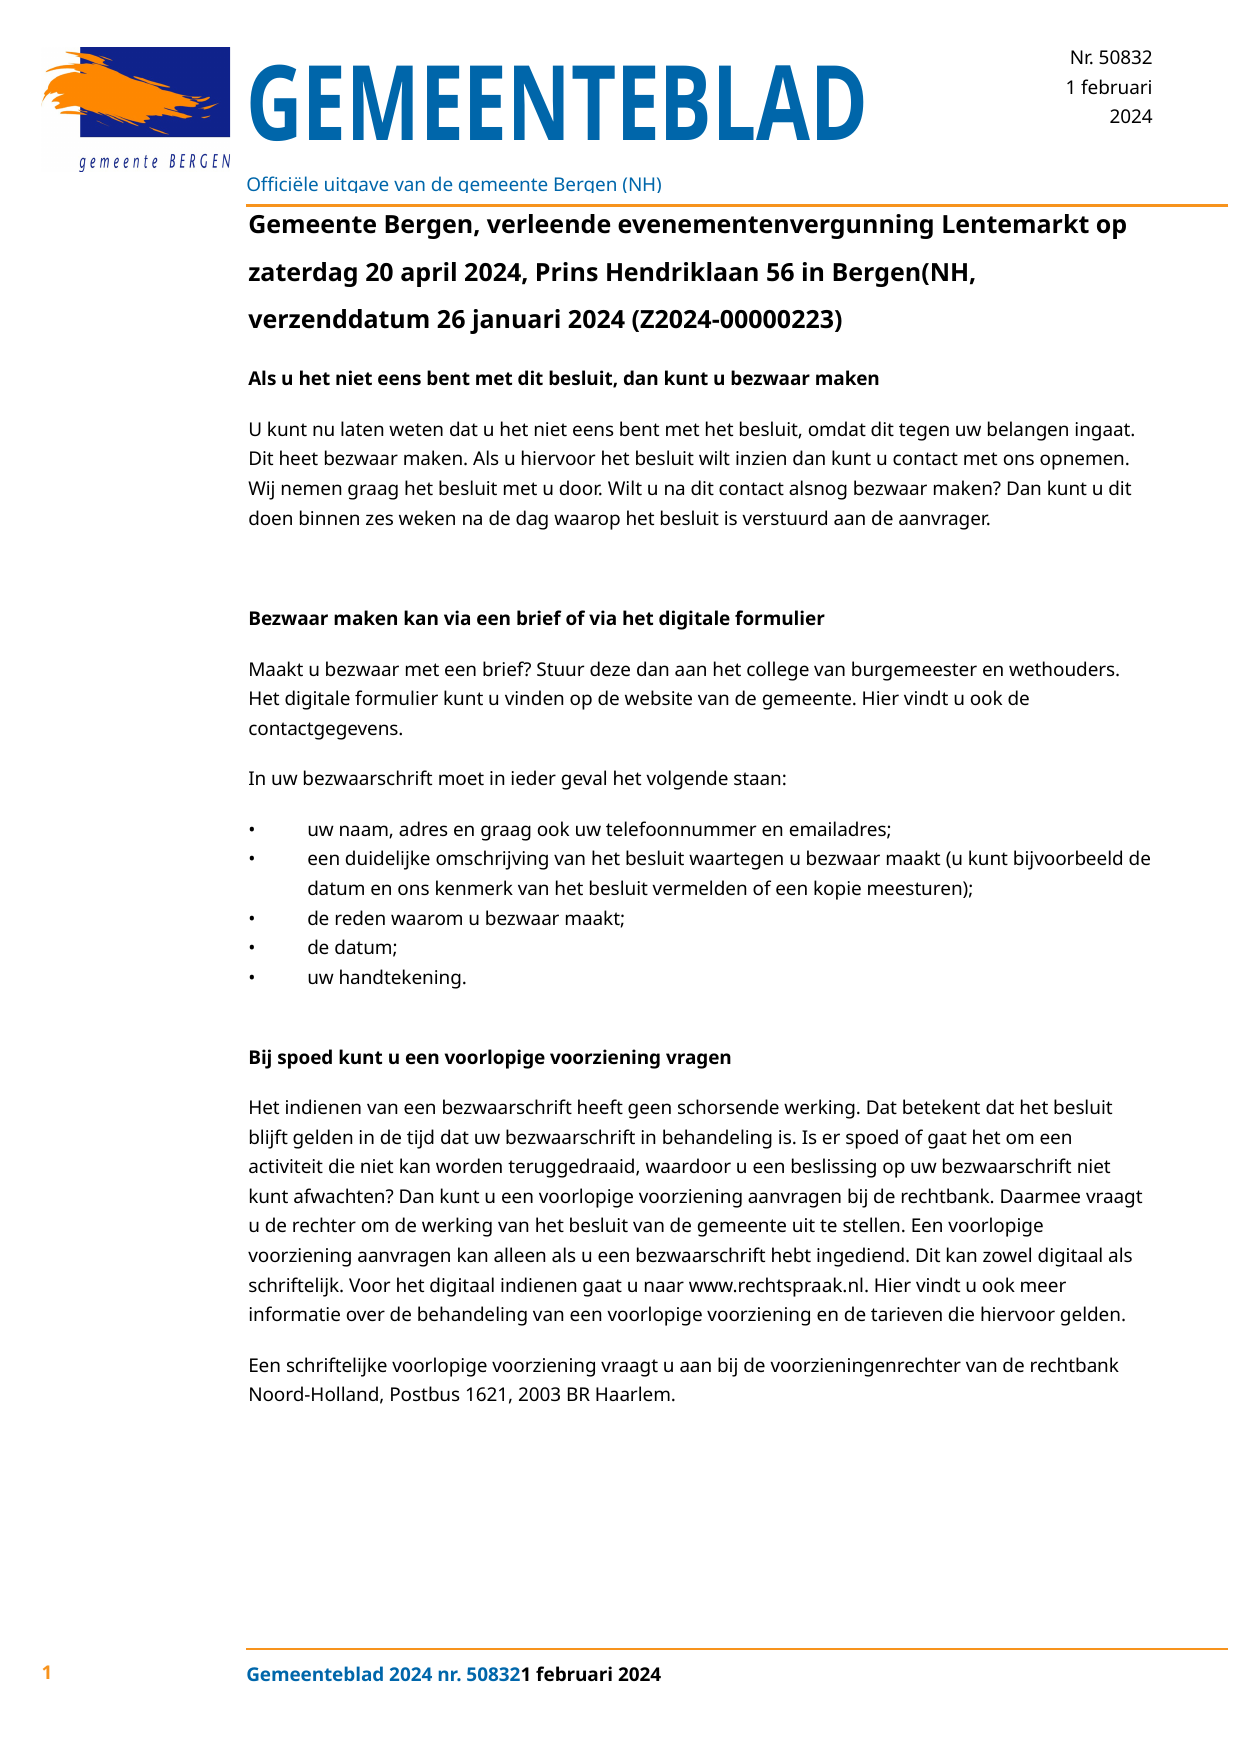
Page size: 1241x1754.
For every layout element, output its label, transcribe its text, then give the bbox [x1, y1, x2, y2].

list uw naam, adres en graag ook uw telefoonnummer en emailadres; [248, 816, 1152, 842]
text Het indienen van een bezwaarschrift heeft geen schorsende werking. Dat betekent dat het besluit blijft gelden in de tijd dat uw bezwaarschrift in behandeling is. Is er spoed of gaat het om een activiteit die niet kan worden teruggedraaid, waardoor u een beslissing op uw bezwaarschrift niet kunt afwachten? Dan kunt u een voorlopige voorziening aanvragen bij de rechtbank. Daarmee vraagt u de rechter om de werking van het besluit van de gemeente uit te stellen. Een voorlopige voorziening aanvragen kan alleen als u een bezwaarschrift hebt ingediend. Dit kan zowel digitaal als schriftelijk. Voor het digitaal indienen gaat u naar www.rechtspraak.nl. Hier vindt u ook meer informatie over de behandeling van een voorlopige voorziening en de tarieven die hiervoor gelden. [248, 1094, 1152, 1327]
text Maakt u bezwaar met een brief? Stuur deze dan aan het college van burgemeester en wethouders. Het digitale formulier kunt u vinden op de website van de gemeente. Hier vindt u ook de contactgegevens. [248, 656, 1152, 741]
list de datum; [248, 934, 1152, 960]
list de reden waarom u bezwaar maakt; [248, 905, 1152, 930]
text Gemeente Bergen, verleende evenementenvergunning Lentemarkt op zaterdag 20 april 2024, Prins Hendriklaan 56 in Bergen(NH, verzenddatum 26 januari 2024 (Z2024-00000223) [248, 207, 1152, 336]
list uw handtekening. [248, 964, 1152, 989]
text Bezwaar maken kan via een brief of via het digitale formulier [248, 606, 1152, 631]
list een duidelijke omschrijving van het besluit waartegen u bezwaar maakt (u kunt bijvoorbeeld de datum en ons kenmerk van het besluit vermelden of een kopie meesturen); [248, 846, 1152, 901]
text Als u het niet eens bent met dit besluit, dan kunt u bezwaar maken [248, 366, 1152, 391]
picture [41, 47, 231, 172]
text Een schriftelijke voorlopige voorziening vraagt u aan bij de voorzieningenrechter van de rechtbank Noord-Holland, Postbus 1621, 2003 BR Haarlem. [248, 1352, 1152, 1407]
text In uw bezwaarschrift moet in ieder geval het volgende staan: [248, 766, 1152, 791]
text Bij spoed kunt u een voorlopige voorziening vragen [248, 1044, 1152, 1069]
text U kunt nu laten weten dat u het niet eens bent met het besluit, omdat dit tegen uw belangen ingaat. Dit heet bezwaar maken. Als u hiervoor het besluit wilt inzien dan kunt u contact met ons opnemen. Wij nemen graag het besluit met u door. Wilt u na dit contact alsnog bezwaar maken? Dan kunt u dit doen binnen zes weken na de dag waarop het besluit is verstuurd aan de aanvrager. [248, 416, 1152, 530]
